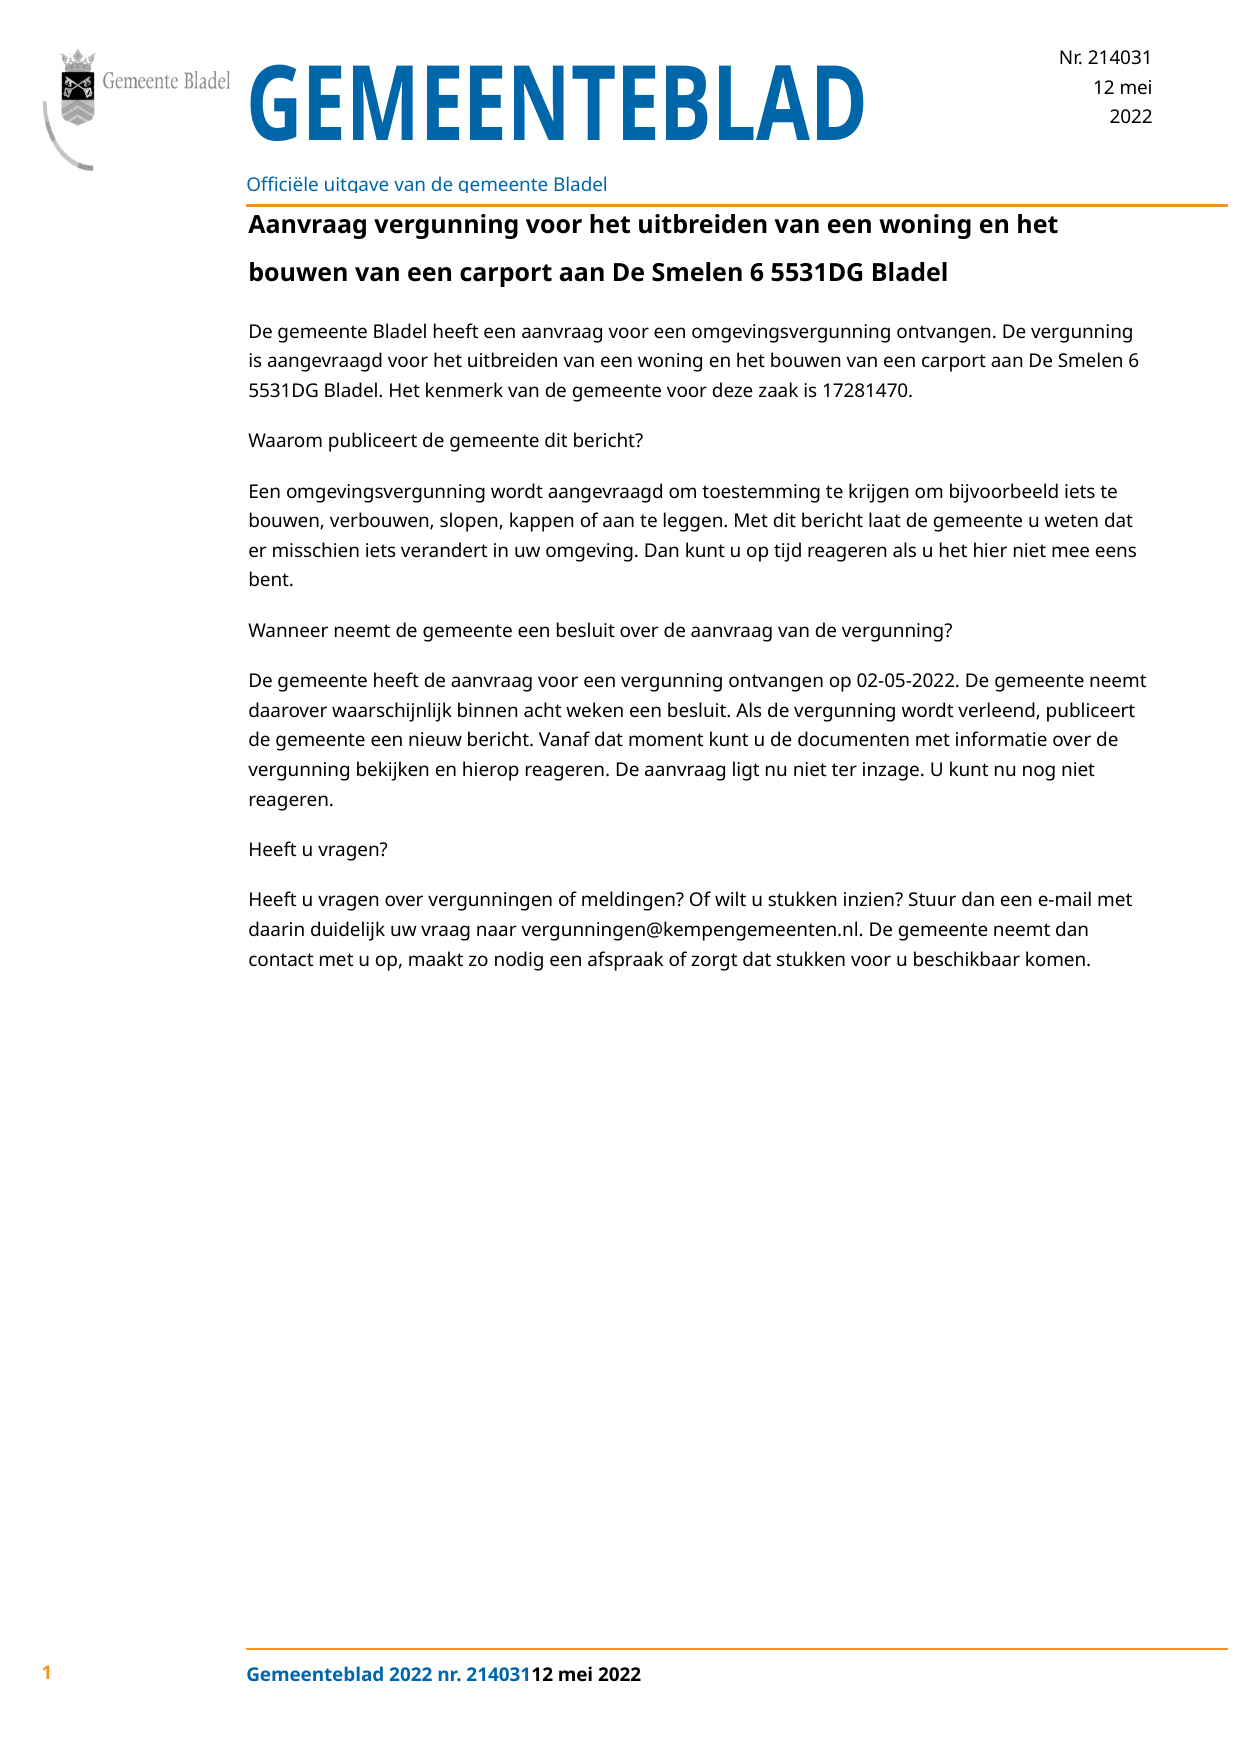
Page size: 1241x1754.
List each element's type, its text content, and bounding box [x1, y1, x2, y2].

picture [41, 47, 231, 172]
text Aanvraag vergunning voor het uitbreiden van een woning en het bouwen van een carport aan De Smelen 6 5531DG Bladel [248, 207, 1152, 288]
text Een omgevingsvergunning wordt aangevraagd om toestemming te krijgen om bijvoorbeeld iets te bouwen, verbouwen, slopen, kappen of aan te leggen. Met dit bericht laat de gemeente u weten dat er misschien iets verandert in uw omgeving. Dan kunt u op tijd reageren als u het hier niet mee eens bent. [248, 478, 1152, 592]
text Heeft u vragen over vergunningen of meldingen? Of wilt u stukken inzien? Stuur dan een e-mail met daarin duidelijk uw vraag naar vergunningen@kempengemeenten.nl. De gemeente neemt dan contact met u op, maakt zo nodig een afspraak of zorgt dat stukken voor u beschikbaar komen. [248, 887, 1152, 972]
text Heeft u vragen? [248, 836, 1152, 862]
text De gemeente Bladel heeft een aanvraag voor een omgevingsvergunning ontvangen. De vergunning is aangevraagd voor het uitbreiden van een woning en het bouwen van een carport aan De Smelen 6 5531DG Bladel. Het kenmerk van de gemeente voor deze zaak is 17281470. [248, 318, 1152, 403]
text Wanneer neemt de gemeente een besluit over de aanvraag van de vergunning? [248, 617, 1152, 643]
text De gemeente heeft de aanvraag voor een vergunning ontvangen op 02-05-2022. De gemeente neemt daarover waarschijnlijk binnen acht weken een besluit. Als de vergunning wordt verleend, publiceert de gemeente een nieuw bericht. Vanaf dat moment kunt u de documenten met informatie over de vergunning bekijken en hierop reageren. De aanvraag ligt nu niet ter inzage. U kunt nu nog niet reageren. [248, 667, 1152, 812]
text Waarom publiceert de gemeente dit bericht? [248, 427, 1152, 453]
